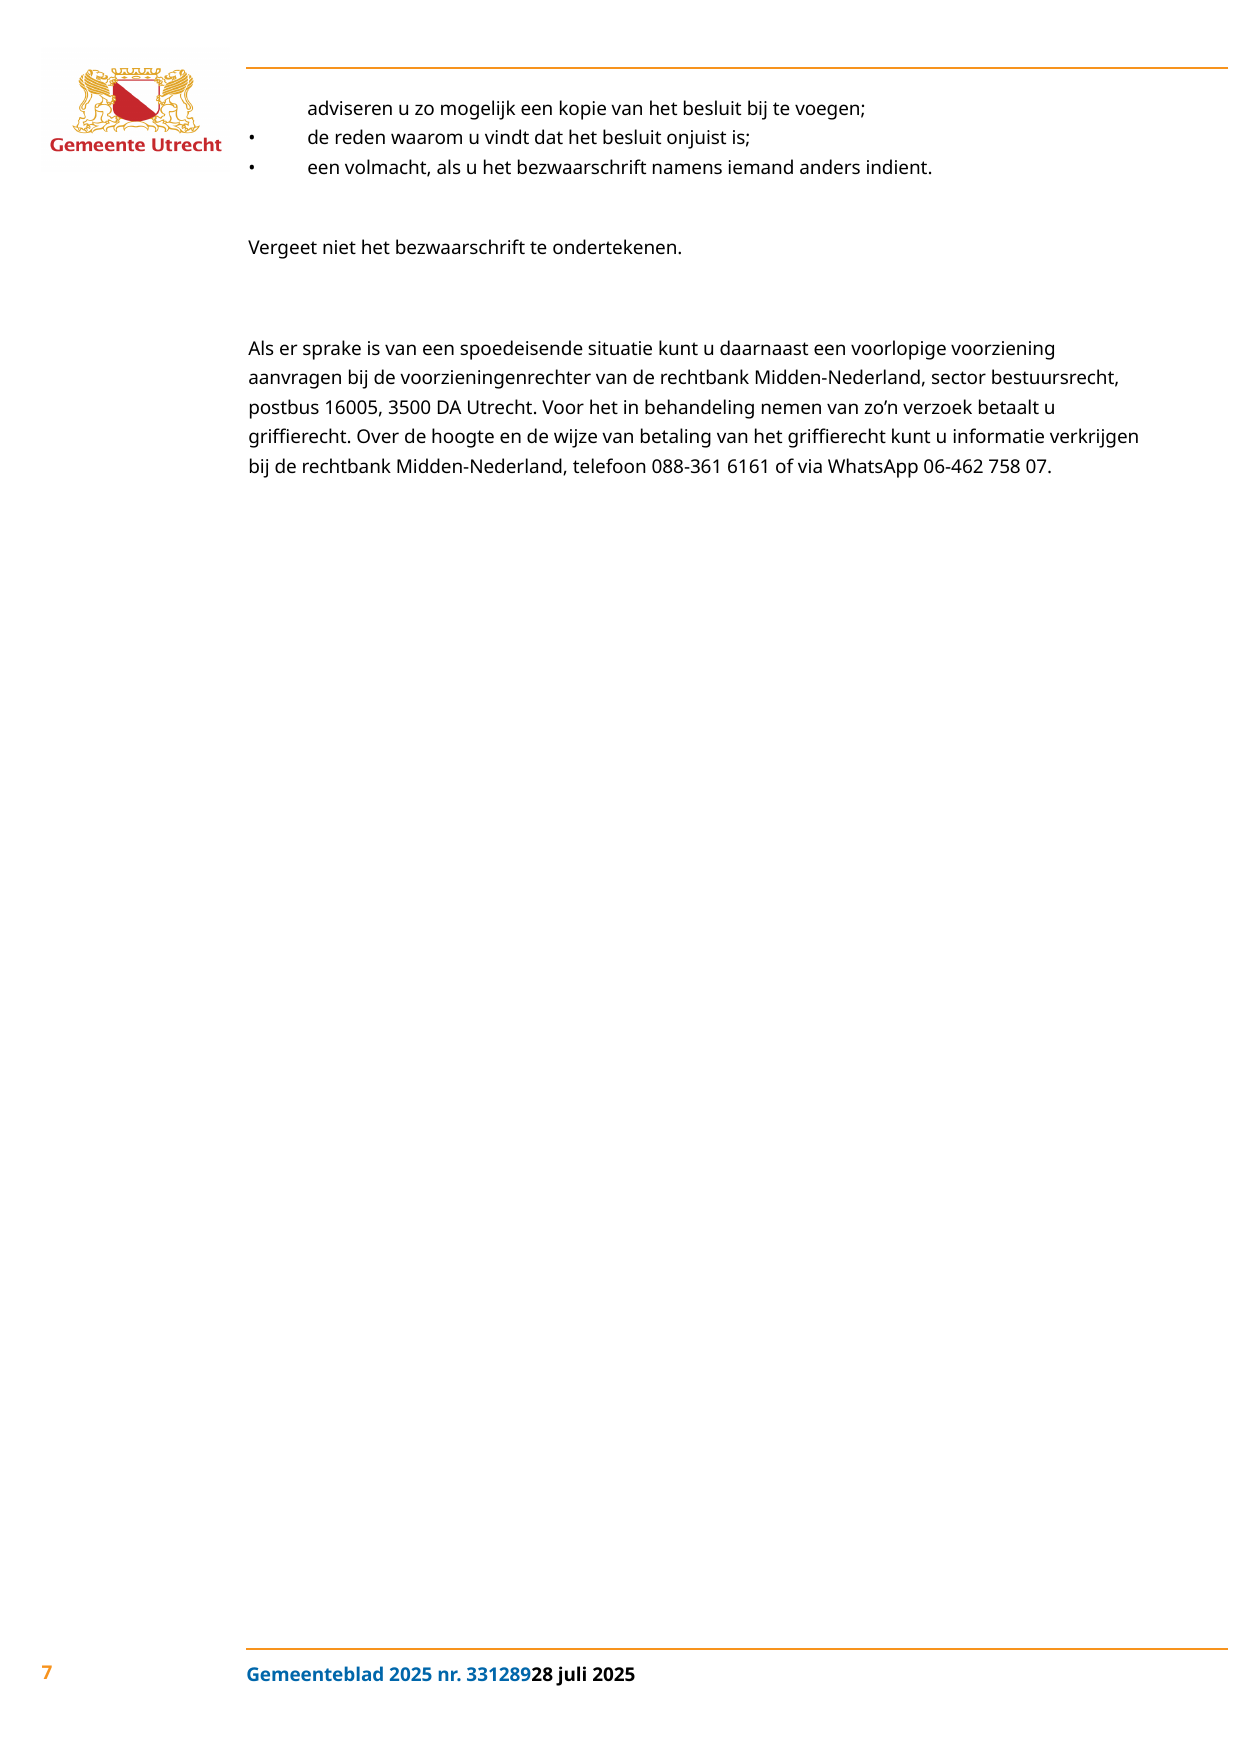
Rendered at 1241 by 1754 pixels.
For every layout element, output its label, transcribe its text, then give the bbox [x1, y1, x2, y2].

list adviseren u zo mogelijk een kopie van het besluit bij te voegen; [248, 95, 1152, 121]
list een volmacht, als u het bezwaarschrift namens iemand anders indient. [248, 154, 1152, 180]
list de reden waarom u vindt dat het besluit onjuist is; [248, 124, 1152, 150]
text Vergeet niet het bezwaarschrift te ondertekenen. [248, 234, 1152, 260]
text Als er sprake is van een spoedeisende situatie kunt u daarnaast een voorlopige voorziening aanvragen bij de voorzieningenrechter van de rechtbank Midden-Nederland, sector bestuursrecht, postbus 16005, 3500 DA Utrecht. Voor het in behandeling nemen van zo’n verzoek betaalt u griffierecht. Over de hoogte en de wijze van betaling van het griffierecht kunt u informatie verkrijgen bij de rechtbank Midden-Nederland, telefoon 088-361 6161 of via WhatsApp 06-462 758 07. [248, 335, 1152, 479]
picture [41, 47, 231, 172]
